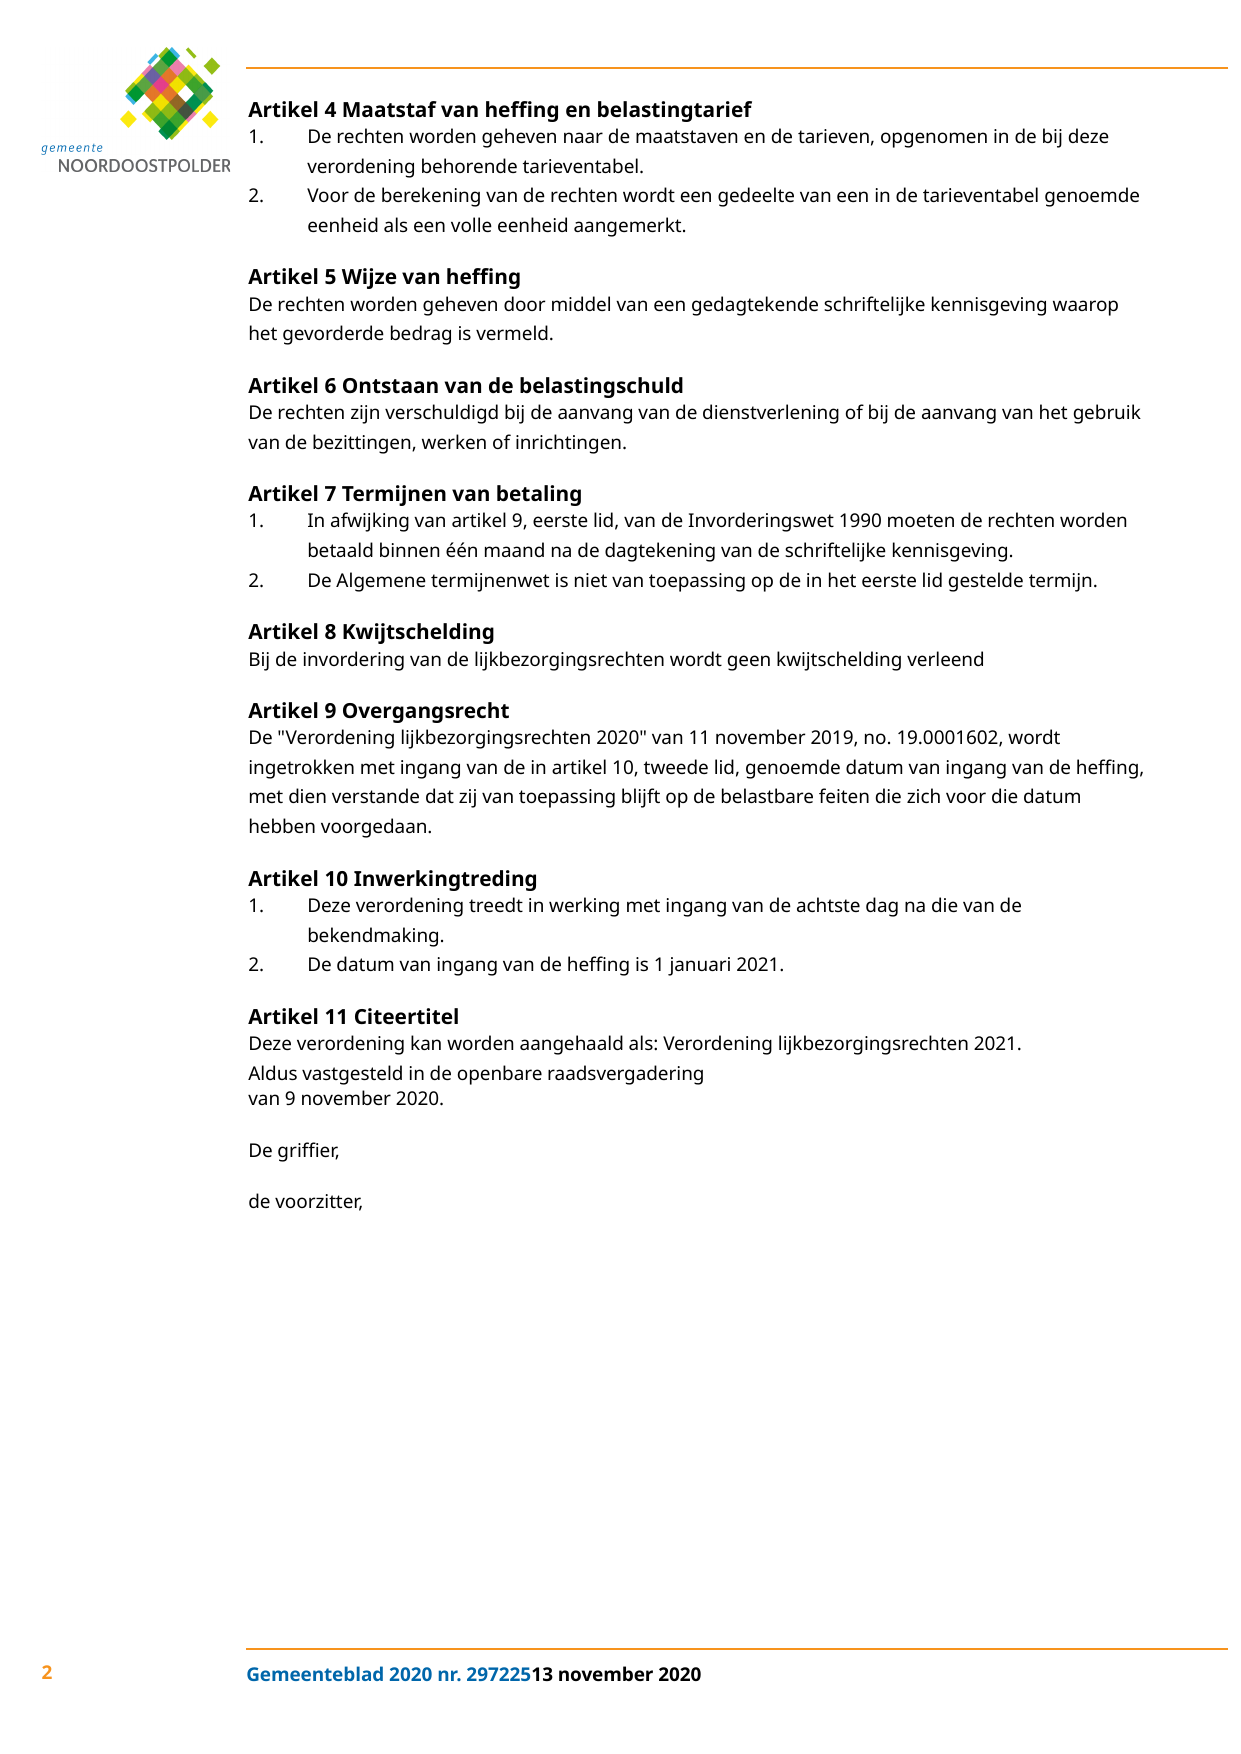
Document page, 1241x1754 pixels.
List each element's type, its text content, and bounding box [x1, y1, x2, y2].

text De "Verordening lijkbezorgingsrechten 2020" van 11 november 2019, no. 19.0001602, wordt ingetrokken met ingang van de in artikel 10, tweede lid, genoemde datum van ingang van de heffing, met dien verstande dat zij van toepassing blijft op de belastbare feiten die zich voor die datum hebben voorgedaan. [248, 724, 1152, 839]
list De datum van ingang van de heffing is 1 januari 2021. [248, 951, 1152, 977]
text De rechten worden geheven door middel van een gedagtekende schriftelijke kennisgeving waarop het gevorderde bedrag is vermeld. [248, 291, 1152, 346]
text Artikel 7 Termijnen van betaling [248, 479, 1152, 508]
list Voor de berekening van de rechten wordt een gedeelte van een in de tarieventabel genoemde eenheid als een volle eenheid aangemerkt. [248, 182, 1152, 238]
list De rechten worden geheven naar de maatstaven en de tarieven, opgenomen in de bij deze verordening behorende tarieventabel. [248, 123, 1152, 178]
text Artikel 9 Overgangsrecht [248, 696, 1152, 724]
text De rechten zijn verschuldigd bij de aanvang van de dienstverlening of bij de aanvang van het gebruik van de bezittingen, werken of inrichtingen. [248, 399, 1152, 454]
text De griffier, [248, 1137, 1152, 1163]
text Bij de invordering van de lijkbezorgingsrechten wordt geen kwijtschelding verleend [248, 646, 1152, 671]
text Artikel 8 Kwijtschelding [248, 617, 1152, 646]
list Deze verordening treedt in werking met ingang van de achtste dag na die van de bekendmaking. [248, 892, 1152, 947]
text Artikel 5 Wijze van heffing [248, 262, 1152, 291]
text Artikel 6 Ontstaan van de belastingschuld [248, 371, 1152, 399]
picture [41, 47, 231, 172]
text Artikel 11 Citeertitel [248, 1002, 1152, 1030]
text van 9 november 2020. [248, 1086, 1152, 1111]
text de voorzitter, [248, 1188, 1152, 1214]
text Artikel 10 Inwerkingtreding [248, 864, 1152, 892]
text Aldus vastgesteld in de openbare raadsvergadering [248, 1060, 1152, 1086]
list In afwijking van artikel 9, eerste lid, van de Invorderingswet 1990 moeten de rechten worden betaald binnen één maand na de dagtekening van de schriftelijke kennisgeving. [248, 508, 1152, 563]
text Artikel 4 Maatstaf van heffing en belastingtarief [248, 95, 1152, 123]
list De Algemene termijnenwet is niet van toepassing op de in het eerste lid gestelde termijn. [248, 567, 1152, 593]
text Deze verordening kan worden aangehaald als: Verordening lijkbezorgingsrechten 2021. [248, 1030, 1152, 1056]
